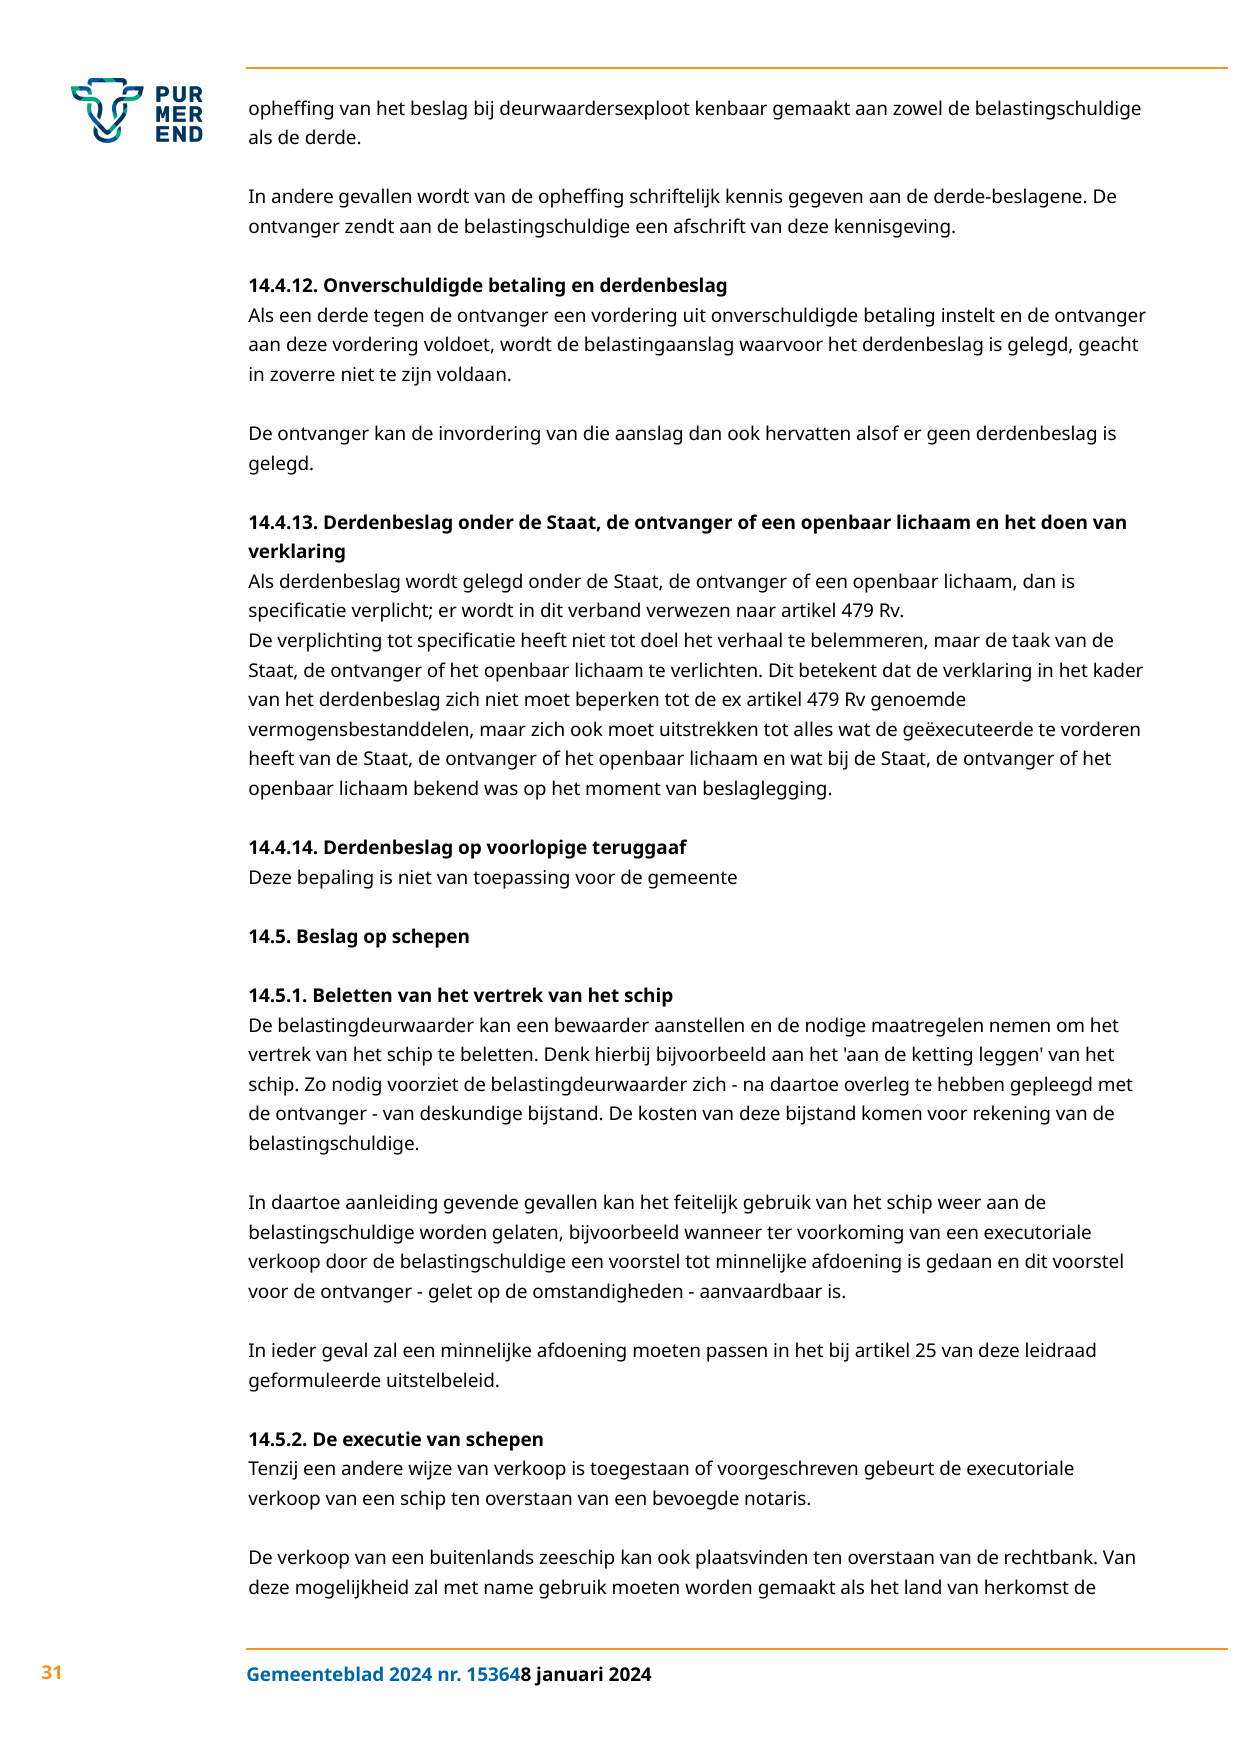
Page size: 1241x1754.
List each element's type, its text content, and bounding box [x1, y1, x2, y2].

text 14.5.2. De executie van schepen [248, 1426, 1152, 1452]
text Als derdenbeslag wordt gelegd onder de Staat, de ontvanger of een openbaar lichaam, dan is specificatie verplicht; er wordt in dit verband verwezen naar artikel 479 Rv. [248, 568, 1152, 623]
text opheffing van het beslag bij deurwaardersexploot kenbaar gemaakt aan zowel de belastingschuldige als de derde. [248, 95, 1152, 150]
text 14.4.14. Derdenbeslag op voorlopige teruggaaf [248, 834, 1152, 860]
text 14.5.1. Beletten van het vertrek van het schip [248, 982, 1152, 1008]
text De belastingdeurwaarder kan een bewaarder aanstellen en de nodige maatregelen nemen om het vertrek van het schip te beletten. Denk hierbij bijvoorbeeld aan het 'aan de ketting leggen' van het schip. Zo nodig voorziet de belastingdeurwaarder zich - na daartoe overleg te hebben gepleegd met de ontvanger - van deskundige bijstand. De kosten van deze bijstand komen voor rekening van de belastingschuldige. [248, 1012, 1152, 1156]
text De verkoop van een buitenlands zeeschip kan ook plaatsvinden ten overstaan van de rechtbank. Van deze mogelijkheid zal met name gebruik moeten worden gemaakt als het land van herkomst de [248, 1544, 1152, 1600]
picture [41, 47, 231, 172]
text 14.4.13. Derdenbeslag onder de Staat, de ontvanger of een openbaar lichaam en het doen van verklaring [248, 509, 1152, 564]
text 14.4.12. Onverschuldigde betaling en derdenbeslag [248, 272, 1152, 298]
text In andere gevallen wordt van de opheffing schriftelijk kennis gegeven aan de derde-beslagene. De ontvanger zendt aan de belastingschuldige een afschrift van deze kennisgeving. [248, 183, 1152, 239]
text In daartoe aanleiding gevende gevallen kan het feitelijk gebruik van het schip weer aan de belastingschuldige worden gelaten, bijvoorbeeld wanneer ter voorkoming van een executoriale verkoop door de belastingschuldige een voorstel tot minnelijke afdoening is gedaan en dit voorstel voor de ontvanger - gelet op de omstandigheden - aanvaardbaar is. [248, 1189, 1152, 1304]
text Tenzij een andere wijze van verkoop is toegestaan of voorgeschreven gebeurt de executoriale verkoop van een schip ten overstaan van een bevoegde notaris. [248, 1456, 1152, 1511]
text De verplichting tot specificatie heeft niet tot doel het verhaal te belemmeren, maar de taak van de Staat, de ontvanger of het openbaar lichaam te verlichten. Dit betekent dat de verklaring in het kader van het derdenbeslag zich niet moet beperken tot de ex artikel 479 Rv genoemde vermogensbestanddelen, maar zich ook moet uitstrekken tot alles wat de geëxecuteerde te vorderen heeft van de Staat, de ontvanger of het openbaar lichaam en wat bij de Staat, de ontvanger of het openbaar lichaam bekend was op het moment van beslaglegging. [248, 627, 1152, 801]
text 14.5. Beslag op schepen [248, 923, 1152, 949]
text Als een derde tegen de ontvanger een vordering uit onverschuldigde betaling instelt en de ontvanger aan deze vordering voldoet, wordt de belastingaanslag waarvoor het derdenbeslag is gelegd, geacht in zoverre niet te zijn voldaan. [248, 302, 1152, 387]
text De ontvanger kan de invordering van die aanslag dan ook hervatten alsof er geen derdenbeslag is gelegd. [248, 420, 1152, 476]
text Deze bepaling is niet van toepassing voor de gemeente [248, 864, 1152, 890]
text In ieder geval zal een minnelijke afdoening moeten passen in het bij artikel 25 van deze leidraad geformuleerde uitstelbeleid. [248, 1337, 1152, 1393]
